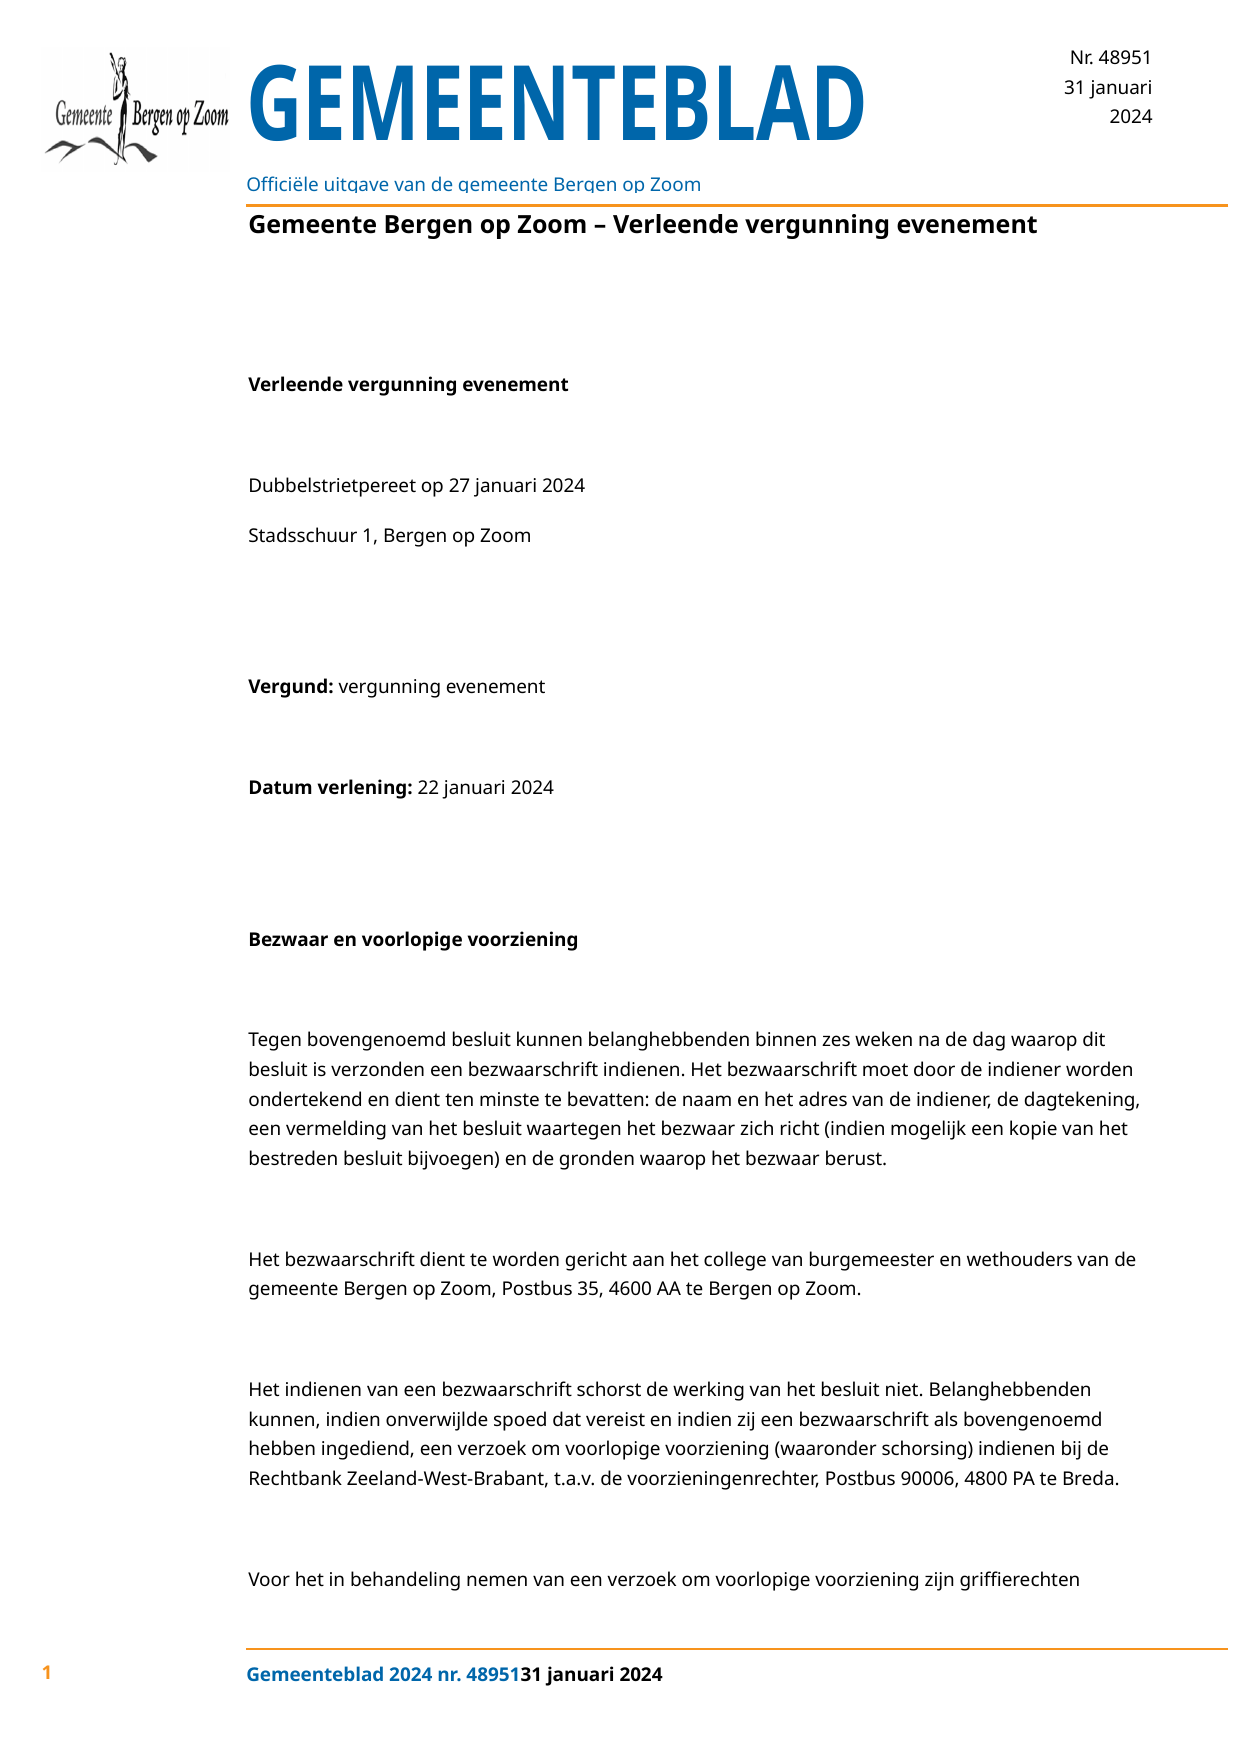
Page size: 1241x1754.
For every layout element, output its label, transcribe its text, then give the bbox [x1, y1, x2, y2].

text Voor het in behandeling nemen van een verzoek om voorlopige voorziening zijn griffierechten [248, 1566, 1152, 1591]
text Verleende vergunning evenement [248, 371, 1152, 397]
text Dubbelstrietpereet op 27 januari 2024 [248, 472, 1152, 498]
text Tegen bovengenoemd besluit kunnen belanghebbenden binnen zes weken na de dag waarop dit besluit is verzonden een bezwaarschrift indienen. Het bezwaarschrift moet door de indiener worden ondertekend en dient ten minste te bevatten: de naam en het adres van de indiener, de dagtekening, een vermelding van het besluit waartegen het bezwaar zich richt (indien mogelijk een kopie van het bestreden besluit bijvoegen) en de gronden waarop het bezwaar berust. [248, 1027, 1152, 1171]
text Het bezwaarschrift dient te worden gericht aan het college van burgemeester en wethouders van de gemeente Bergen op Zoom, Postbus 35, 4600 AA te Bergen op Zoom. [248, 1246, 1152, 1301]
text Bezwaar en voorlopige voorziening [248, 926, 1152, 951]
text Het indienen van een bezwaarschrift schorst de werking van het besluit niet. Belanghebbenden kunnen, indien onverwijlde spoed dat vereist en indien zij een bezwaarschrift als bovengenoemd hebben ingediend, een verzoek om voorlopige voorziening (waaronder schorsing) indienen bij de Rechtbank Zeeland-West-Brabant, t.a.v. de voorzieningenrechter, Postbus 90006, 4800 PA te Breda. [248, 1376, 1152, 1491]
text Datum verlening: 22 januari 2024 [248, 774, 1152, 800]
text Vergund: vergunning evenement [248, 674, 1152, 699]
text Stadsschuur 1, Bergen op Zoom [248, 522, 1152, 548]
text Gemeente Bergen op Zoom – Verleende vergunning evenement [248, 207, 1152, 241]
picture [41, 47, 231, 172]
